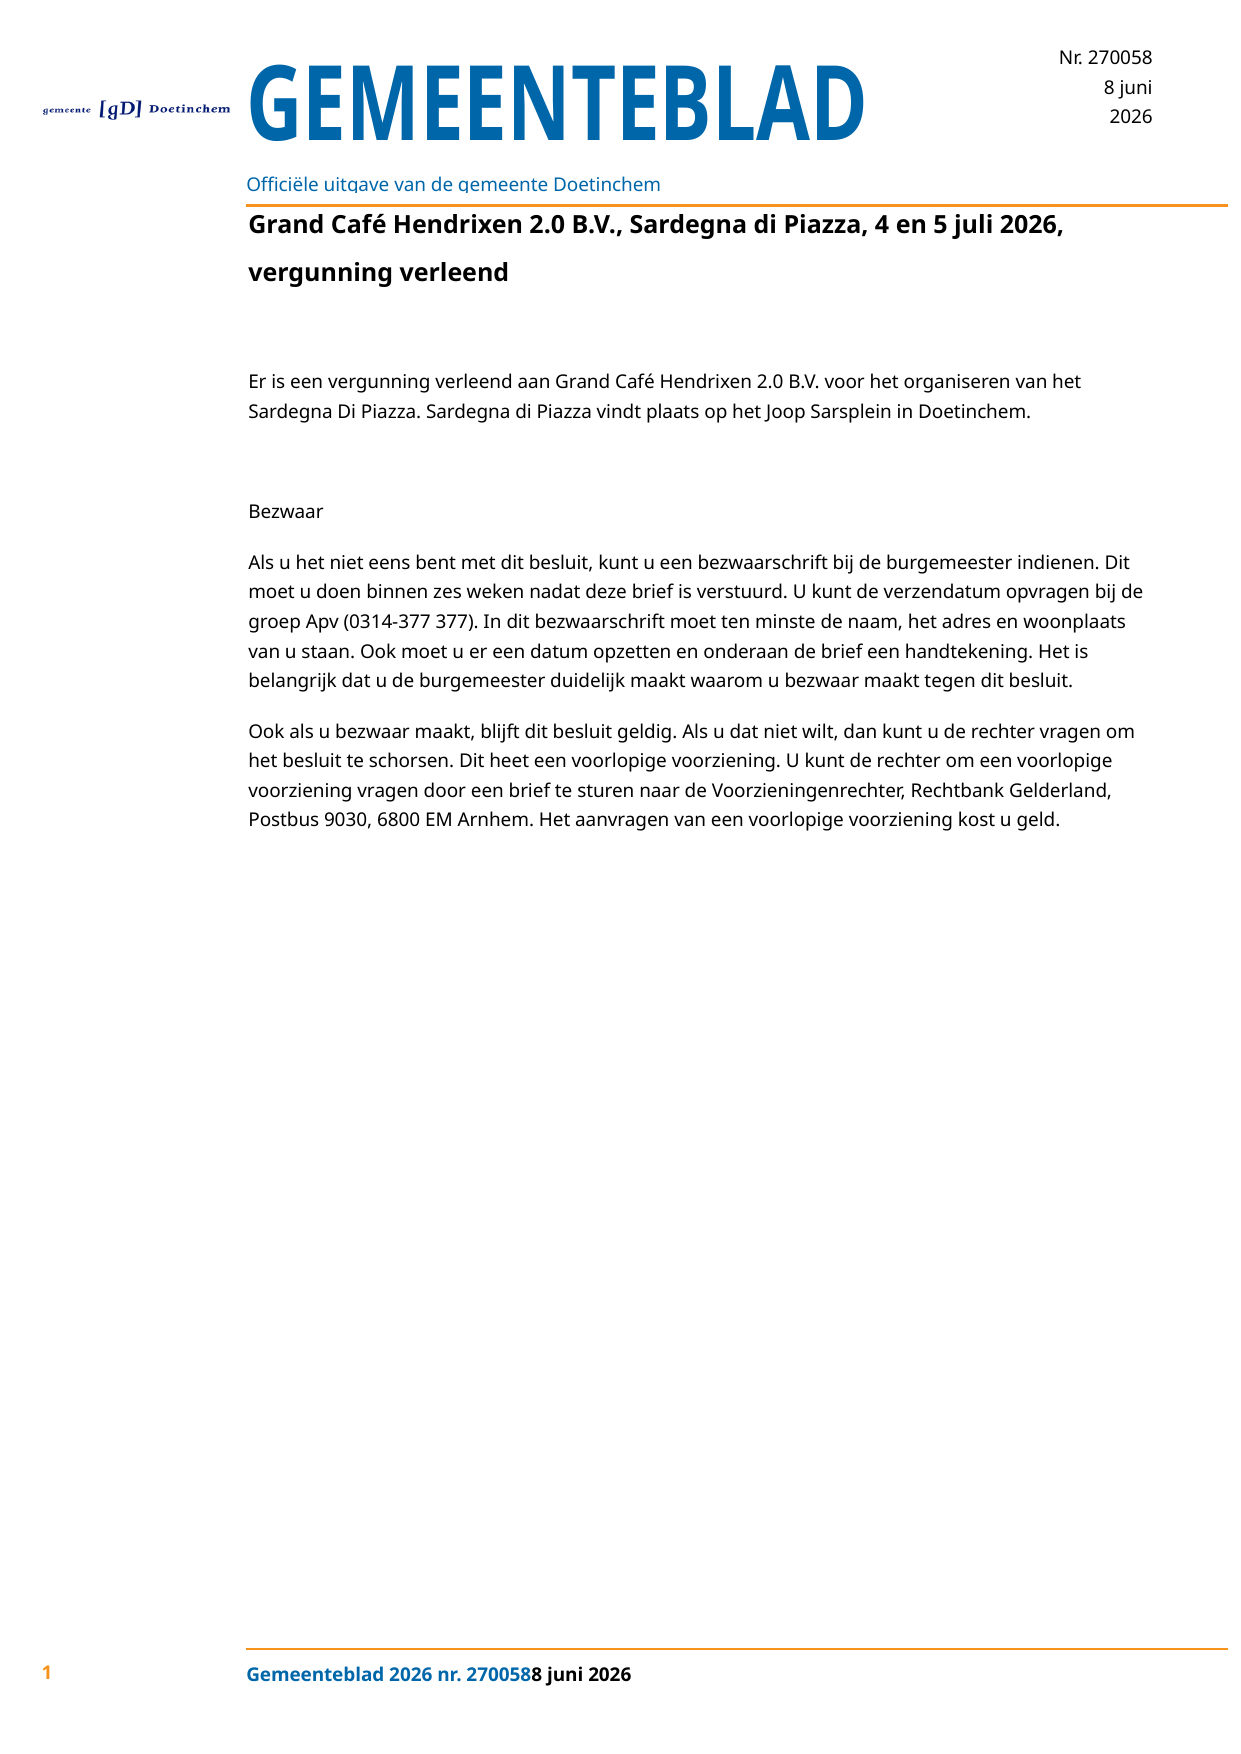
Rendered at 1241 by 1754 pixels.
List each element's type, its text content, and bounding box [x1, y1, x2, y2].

text Ook als u bezwaar maakt, blijft dit besluit geldig. Als u dat niet wilt, dan kunt u de rechter vragen om het besluit te schorsen. Dit heet een voorlopige voorziening. U kunt de rechter om een voorlopige voorziening vragen door een brief te sturen naar de Voorzieningenrechter, Rechtbank Gelderland, Postbus 9030, 6800 EM Arnhem. Het aanvragen van een voorlopige voorziening kost u geld. [248, 718, 1152, 832]
text Er is een vergunning verleend aan Grand Café Hendrixen 2.0 B.V. voor het organiseren van het Sardegna Di Piazza. Sardegna di Piazza vindt plaats op het Joop Sarsplein in Doetinchem. [248, 368, 1152, 424]
text Als u het niet eens bent met dit besluit, kunt u een bezwaarschrift bij de burgemeester indienen. Dit moet u doen binnen zes weken nadat deze brief is verstuurd. U kunt de verzendatum opvragen bij de groep Apv (0314-377 377). In dit bezwaarschrift moet ten minste de naam, het adres en woonplaats van u staan. Ook moet u er een datum opzetten en onderaan de brief een handtekening. Het is belangrijk dat u de burgemeester duidelijk maakt waarom u bezwaar maakt tegen dit besluit. [248, 549, 1152, 693]
text Grand Café Hendrixen 2.0 B.V., Sardegna di Piazza, 4 en 5 juli 2026, vergunning verleend [248, 207, 1152, 288]
picture [41, 47, 231, 172]
text Bezwaar [248, 499, 1152, 524]
